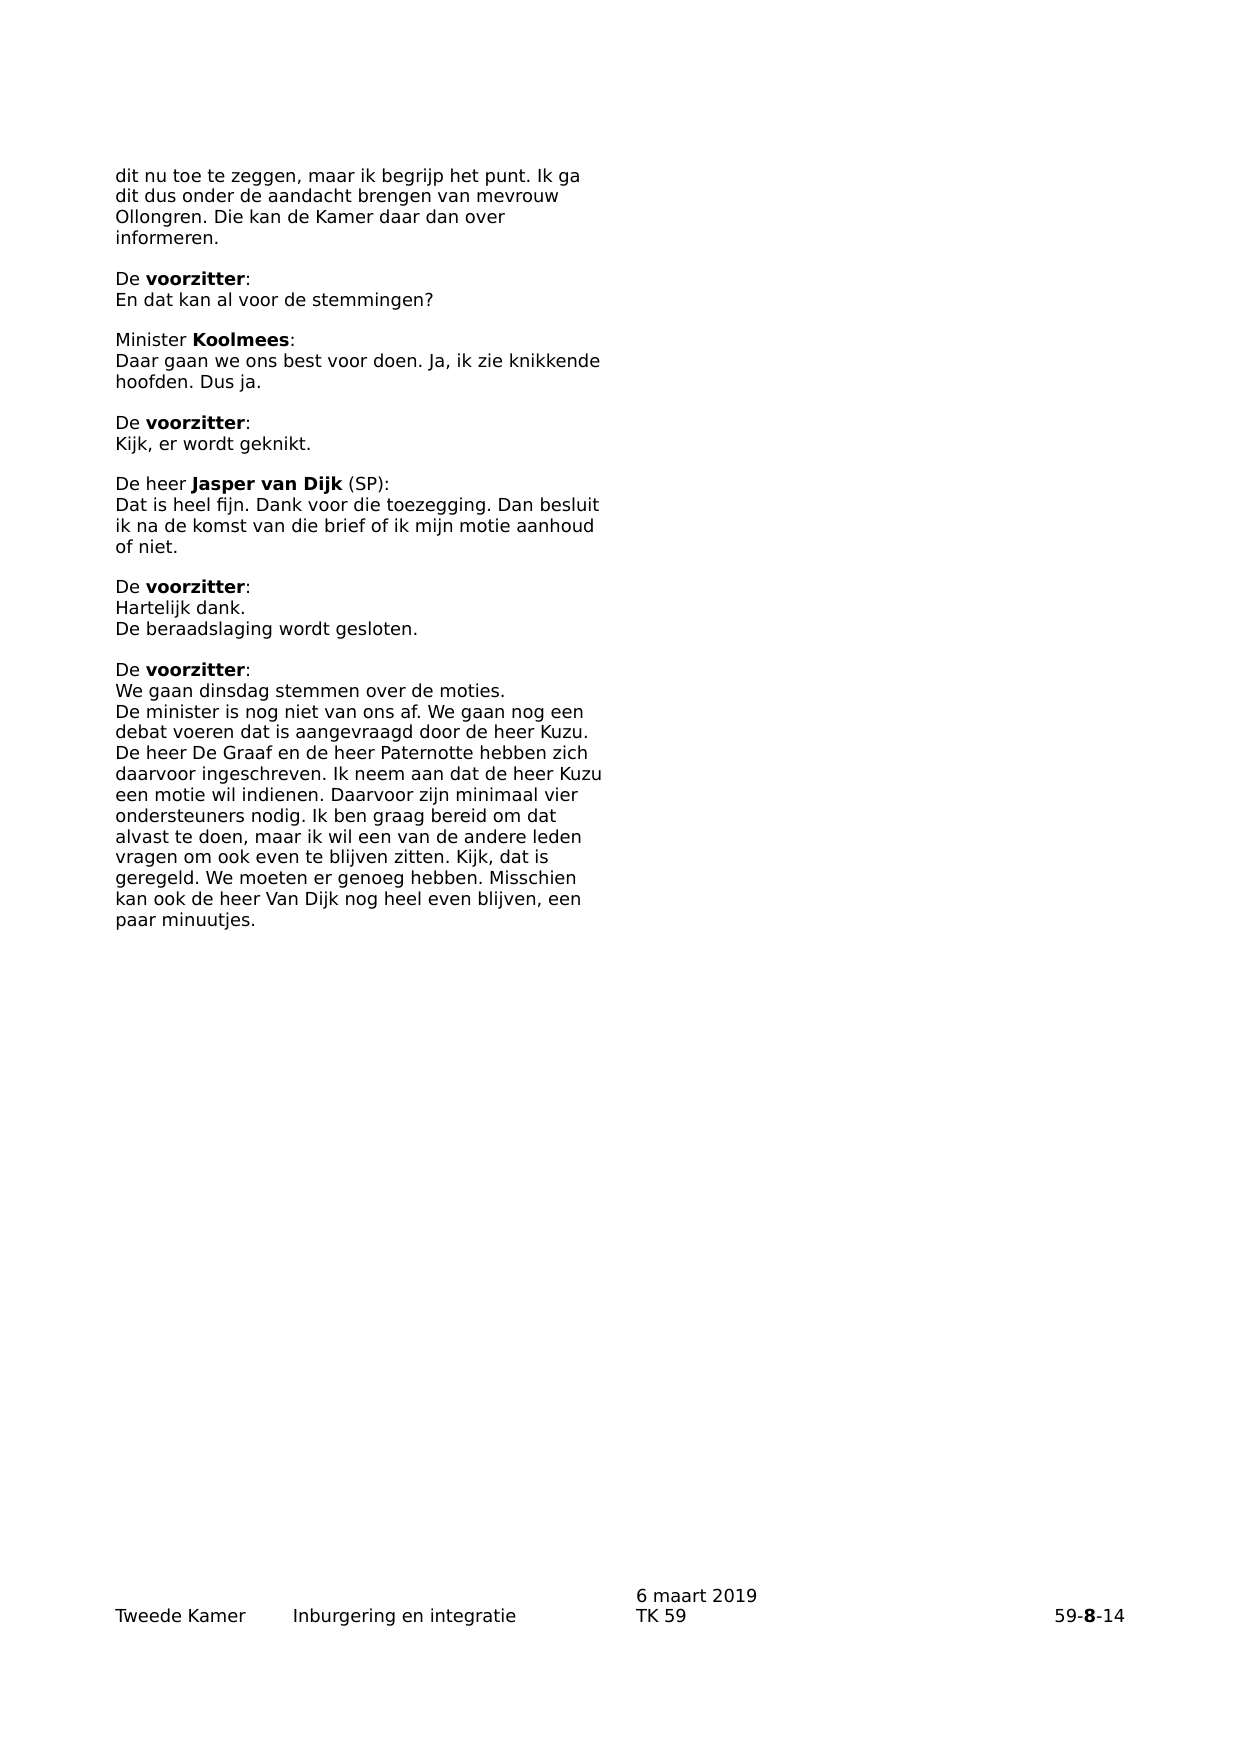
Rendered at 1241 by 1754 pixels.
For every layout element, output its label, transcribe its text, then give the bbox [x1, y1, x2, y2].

text De heer Jasper van Dijk (SP): [115, 474, 605, 495]
text Minister Koolmees: [115, 330, 605, 351]
text We gaan dinsdag stemmen over de moties. [115, 681, 605, 701]
text De voorzitter: [115, 269, 605, 289]
text Dat is heel fijn. Dank voor die toezegging. Dan besluit ik na de komst van die brief of ik mijn motie aanhoud of niet. [115, 495, 605, 557]
text Kijk, er wordt geknikt. [115, 433, 605, 454]
text De voorzitter: [115, 413, 605, 433]
text En dat kan al voor de stemmingen? [115, 289, 605, 310]
text De voorzitter: [115, 577, 605, 598]
text Daar gaan we ons best voor doen. Ja, ik zie knikkende hoofden. Dus ja. [115, 351, 605, 393]
text De minister is nog niet van ons af. We gaan nog een debat voeren dat is aangevraagd door de heer Kuzu. De heer De Graaf en de heer Paternotte hebben zich daarvoor ingeschreven. Ik neem aan dat de heer Kuzu een motie wil indienen. Daarvoor zijn minimaal vier ondersteuners nodig. Ik ben graag bereid om dat alvast te doen, maar ik wil een van de andere leden vragen om ook even te blijven zitten. Kijk, dat is geregeld. We moeten er genoeg hebben. Misschien kan ook de heer Van Dijk nog heel even blijven, een paar minuutjes. [115, 701, 605, 931]
text De voorzitter: [115, 660, 605, 681]
text dit nu toe te zeggen, maar ik begrijp het punt. Ik ga dit dus onder de aandacht brengen van mevrouw Ollongren. Die kan de Kamer daar dan over informeren. [115, 165, 605, 249]
text De beraadslaging wordt gesloten. [115, 619, 605, 640]
text Hartelijk dank. [115, 598, 605, 619]
